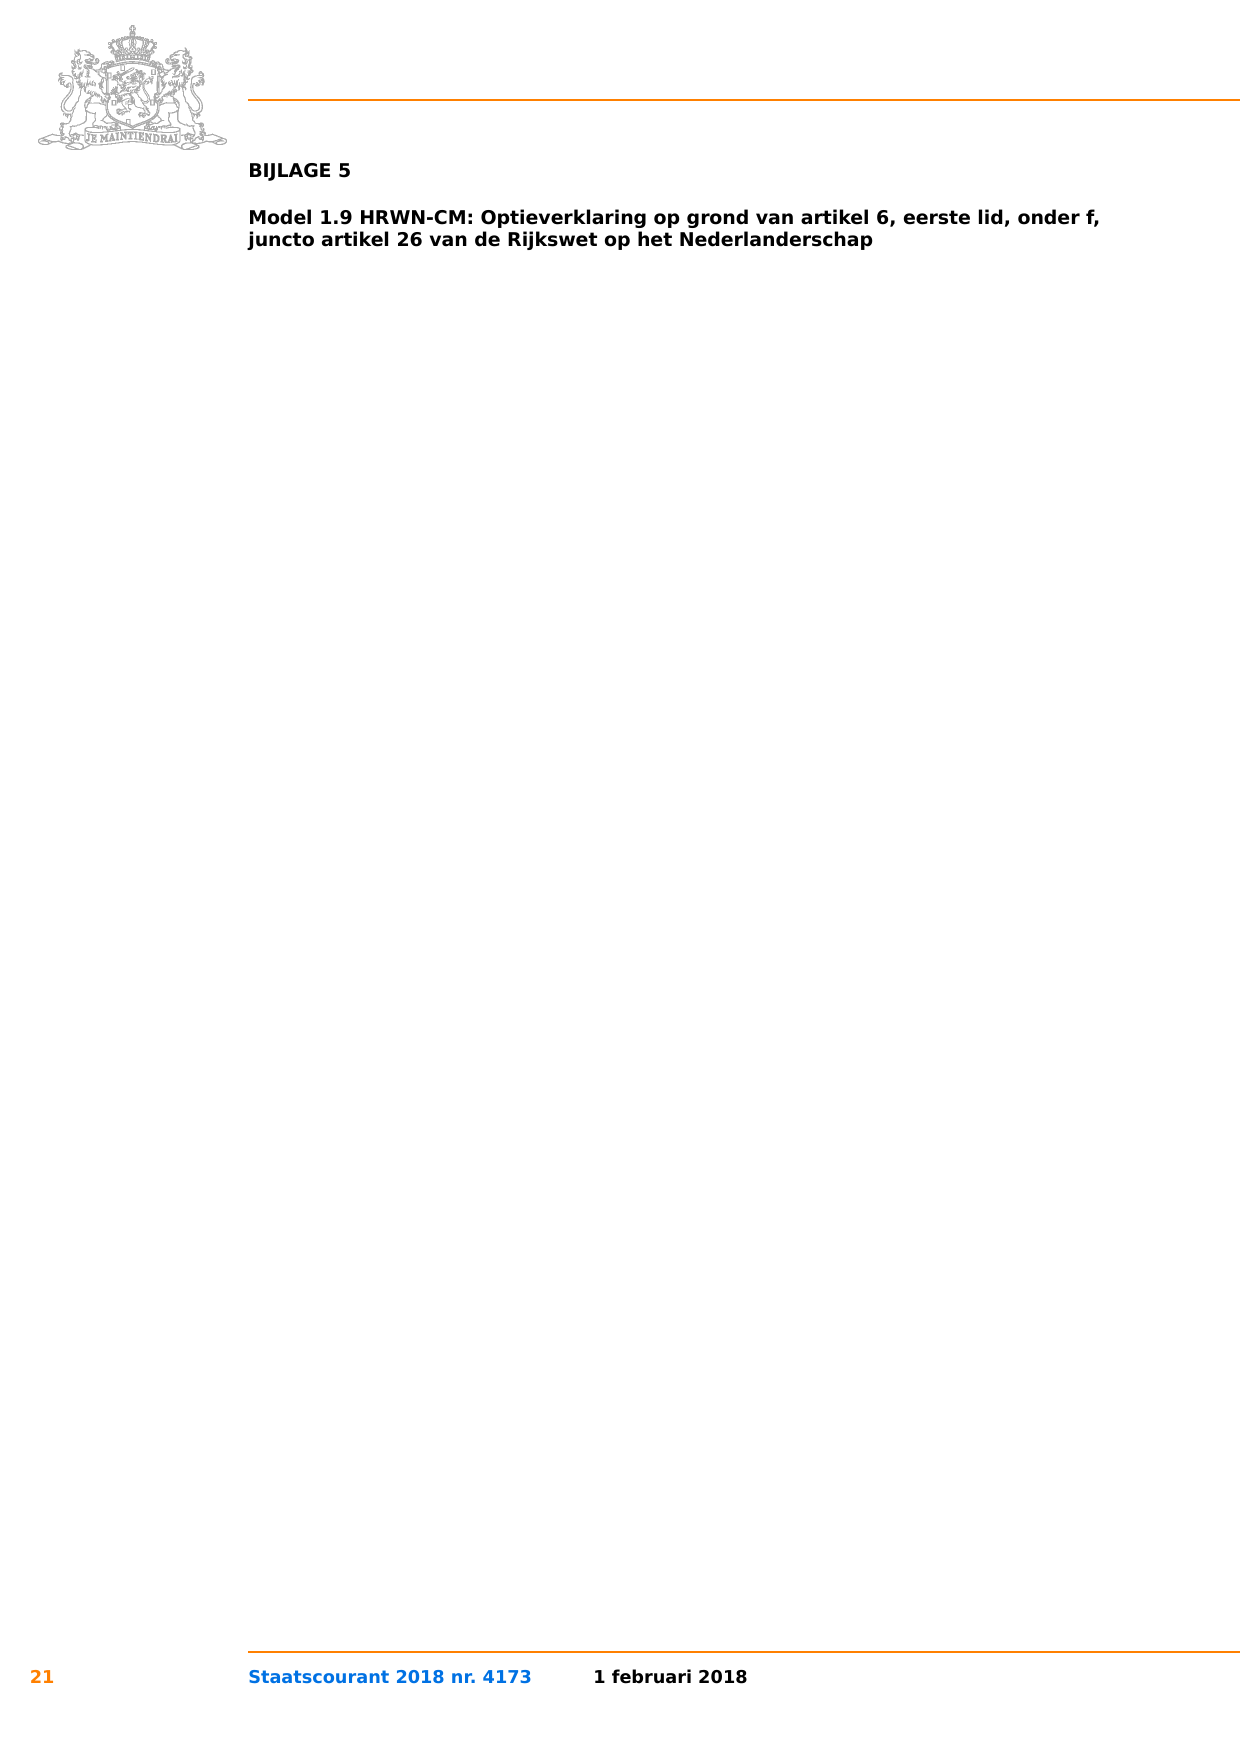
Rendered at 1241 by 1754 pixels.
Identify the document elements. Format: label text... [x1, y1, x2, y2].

picture [38, 25, 227, 150]
text Model 1.9 HRWN-CM: Optieverklaring op grond van artikel 6, eerste lid, onder f, juncto artikel 26 van de Rijkswet op het Nederlanderschap [248, 207, 1163, 251]
subtitle BIJLAGE 5 [248, 160, 1163, 182]
